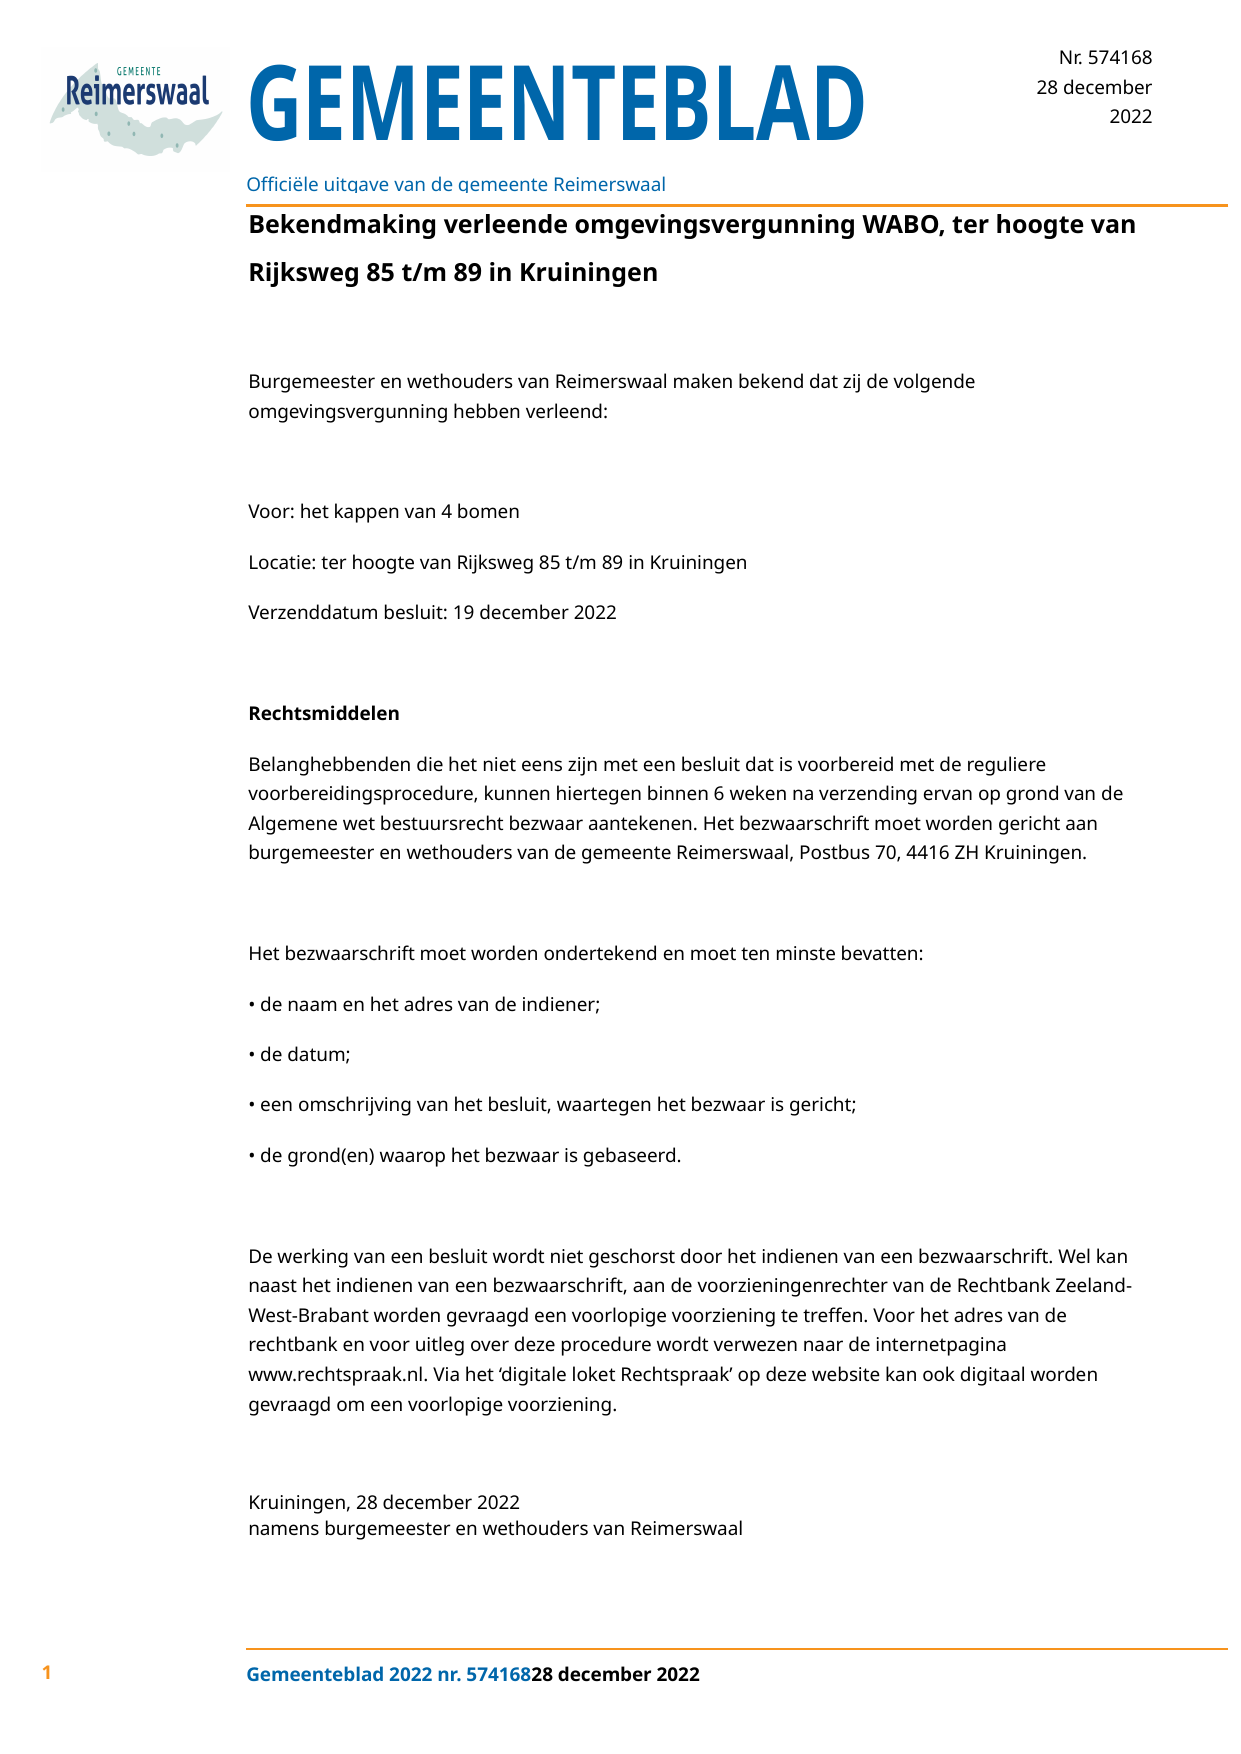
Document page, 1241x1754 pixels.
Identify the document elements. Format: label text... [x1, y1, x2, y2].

text • de naam en het adres van de indiener; [248, 991, 1152, 1017]
text namens burgemeester en wethouders van Reimerswaal [248, 1515, 1152, 1541]
text • een omschrijving van het besluit, waartegen het bezwaar is gericht; [248, 1092, 1152, 1117]
text Het bezwaarschrift moet worden ondertekend en moet ten minste bevatten: [248, 940, 1152, 966]
text De werking van een besluit wordt niet geschorst door het indienen van een bezwaarschrift. Wel kan naast het indienen van een bezwaarschrift, aan de voorzieningenrechter van de Rechtbank Zeeland-West-Brabant worden gevraagd een voorlopige voorziening te treffen. Voor het adres van de rechtbank en voor uitleg over deze procedure wordt verwezen naar de internetpagina www.rechtspraak.nl. Via het ‘digitale loket Rechtspraak’ op deze website kan ook digitaal worden gevraagd om een voorlopige voorziening. [248, 1243, 1152, 1417]
text Kruiningen, 28 december 2022 [248, 1489, 1152, 1515]
picture [41, 47, 231, 172]
text Rechtsmiddelen [248, 700, 1152, 726]
text Belanghebbenden die het niet eens zijn met een besluit dat is voorbereid met de reguliere voorbereidingsprocedure, kunnen hiertegen binnen 6 weken na verzending ervan op grond van de Algemene wet bestuursrecht bezwaar aantekenen. Het bezwaarschrift moet worden gericht aan burgemeester en wethouders van de gemeente Reimerswaal, Postbus 70, 4416 ZH Kruiningen. [248, 751, 1152, 865]
text • de datum; [248, 1041, 1152, 1067]
text Verzenddatum besluit: 19 december 2022 [248, 599, 1152, 625]
text • de grond(en) waarop het bezwaar is gebaseerd. [248, 1142, 1152, 1168]
text Voor: het kappen van 4 bomen [248, 499, 1152, 524]
text Locatie: ter hoogte van Rijksweg 85 t/m 89 in Kruiningen [248, 549, 1152, 575]
text Bekendmaking verleende omgevingsvergunning WABO, ter hoogte van Rijksweg 85 t/m 89 in Kruiningen [248, 207, 1152, 288]
text Burgemeester en wethouders van Reimerswaal maken bekend dat zij de volgende omgevingsvergunning hebben verleend: [248, 368, 1152, 424]
